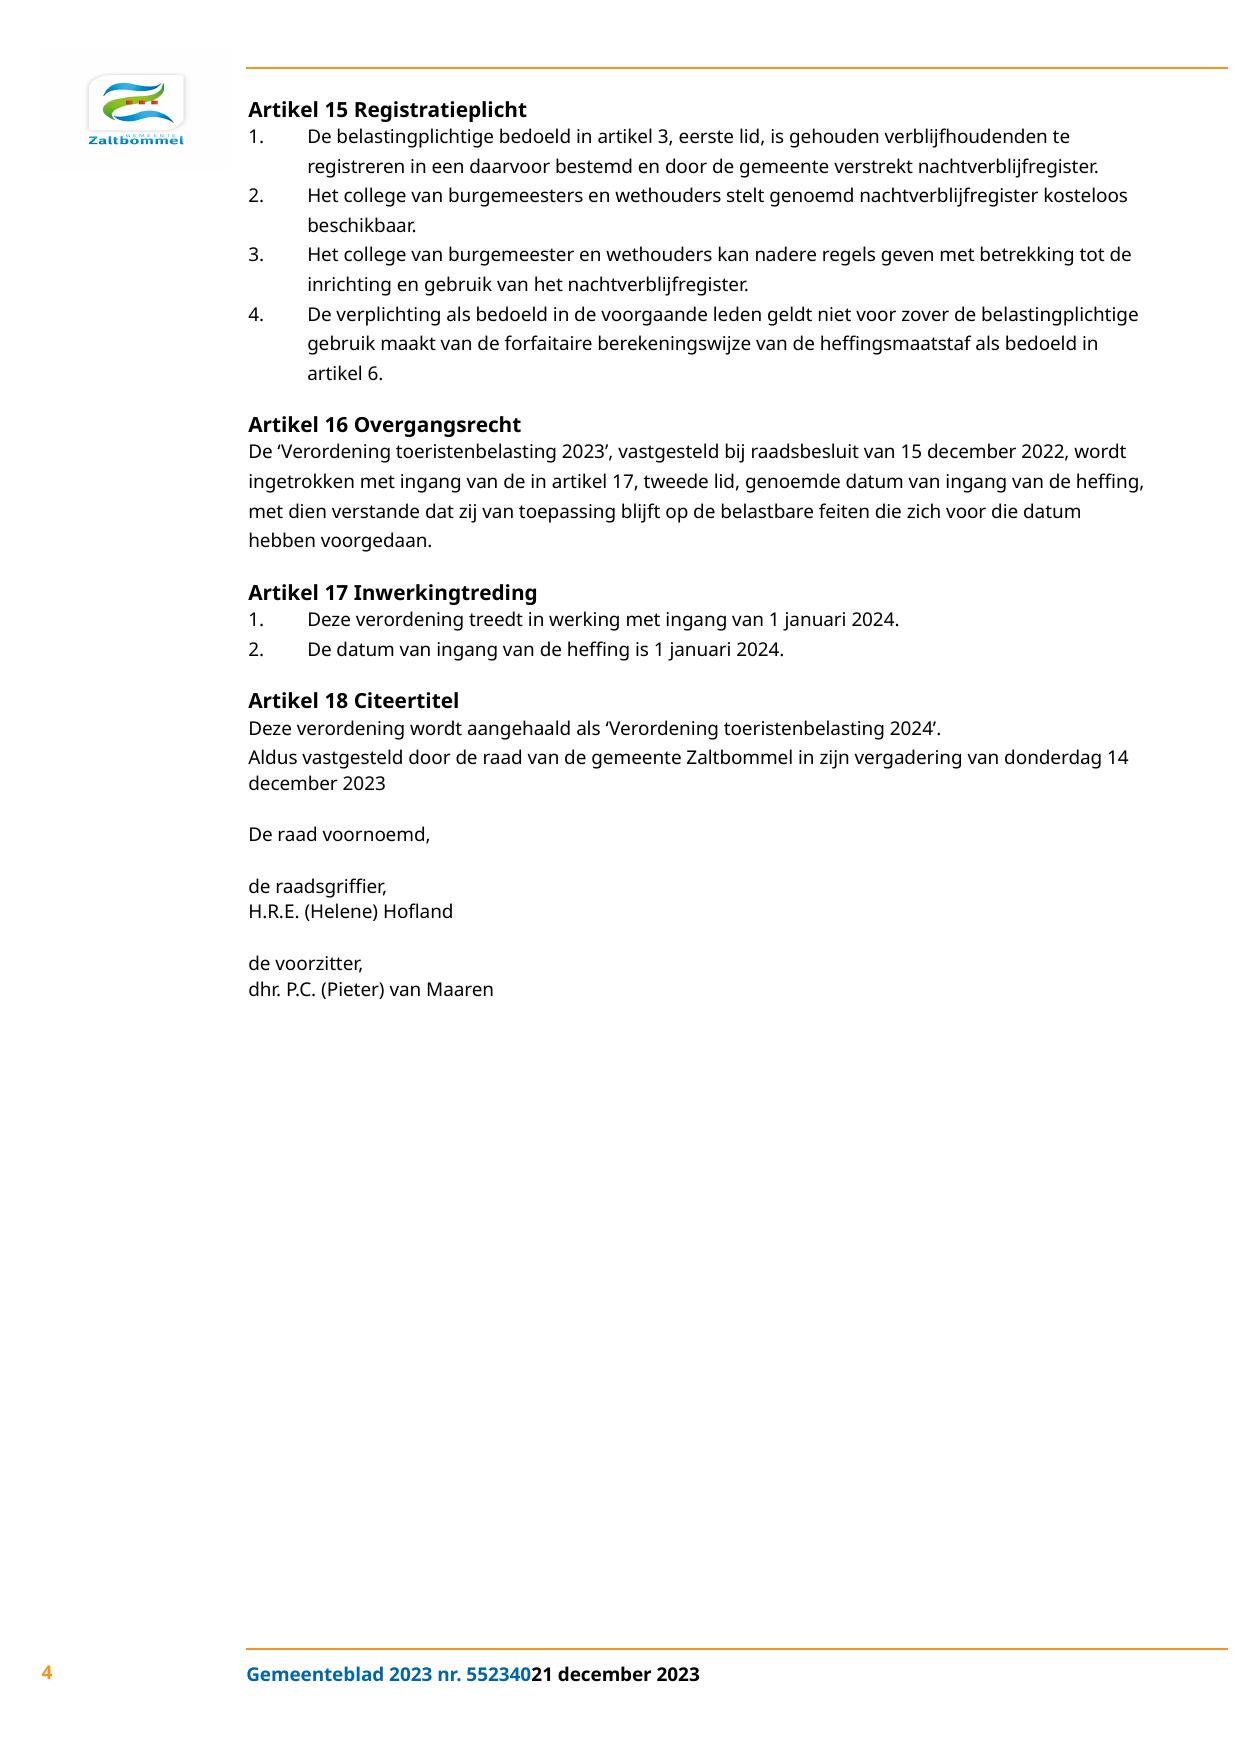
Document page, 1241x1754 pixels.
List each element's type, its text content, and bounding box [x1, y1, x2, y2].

text Aldus vastgesteld door de raad van de gemeente Zaltbommel in zijn vergadering van donderdag 14 december 2023 [248, 744, 1152, 796]
text De ‘Verordening toeristenbelasting 2023’, vastgesteld bij raadsbesluit van 15 december 2022, wordt ingetrokken met ingang van de in artikel 17, tweede lid, genoemde datum van ingang van de heffing, met dien verstande dat zij van toepassing blijft op de belastbare feiten die zich voor die datum hebben voorgedaan. [248, 439, 1152, 553]
text de voorzitter, [248, 950, 1152, 976]
text Deze verordening wordt aangehaald als ‘Verordening toeristenbelasting 2024’. [248, 715, 1152, 741]
text Artikel 17 Inwerkingtreding [248, 578, 1152, 606]
list De belastingplichtige bedoeld in artikel 3, eerste lid, is gehouden verblijfhoudenden te registreren in een daarvoor bestemd en door de gemeente verstrekt nachtverblijfregister. [248, 123, 1152, 178]
list Het college van burgemeester en wethouders kan nadere regels geven met betrekking tot de inrichting en gebruik van het nachtverblijfregister. [248, 242, 1152, 297]
picture [41, 47, 231, 172]
list De datum van ingang van de heffing is 1 januari 2024. [248, 636, 1152, 662]
text Artikel 15 Registratieplicht [248, 95, 1152, 123]
text Artikel 16 Overgangsrecht [248, 410, 1152, 439]
text dhr. P.C. (Pieter) van Maaren [248, 976, 1152, 1002]
list De verplichting als bedoeld in de voorgaande leden geldt niet voor zover de belastingplichtige gebruik maakt van de forfaitaire berekeningswijze van de heffingsmaatstaf als bedoeld in artikel 6. [248, 301, 1152, 386]
text de raadsgriffier, [248, 873, 1152, 899]
list Deze verordening treedt in werking met ingang van 1 januari 2024. [248, 606, 1152, 632]
text Artikel 18 Citeertitel [248, 686, 1152, 715]
text De raad voornoemd, [248, 822, 1152, 847]
text H.R.E. (Helene) Hofland [248, 899, 1152, 924]
list Het college van burgemeesters en wethouders stelt genoemd nachtverblijfregister kosteloos beschikbaar. [248, 182, 1152, 238]
